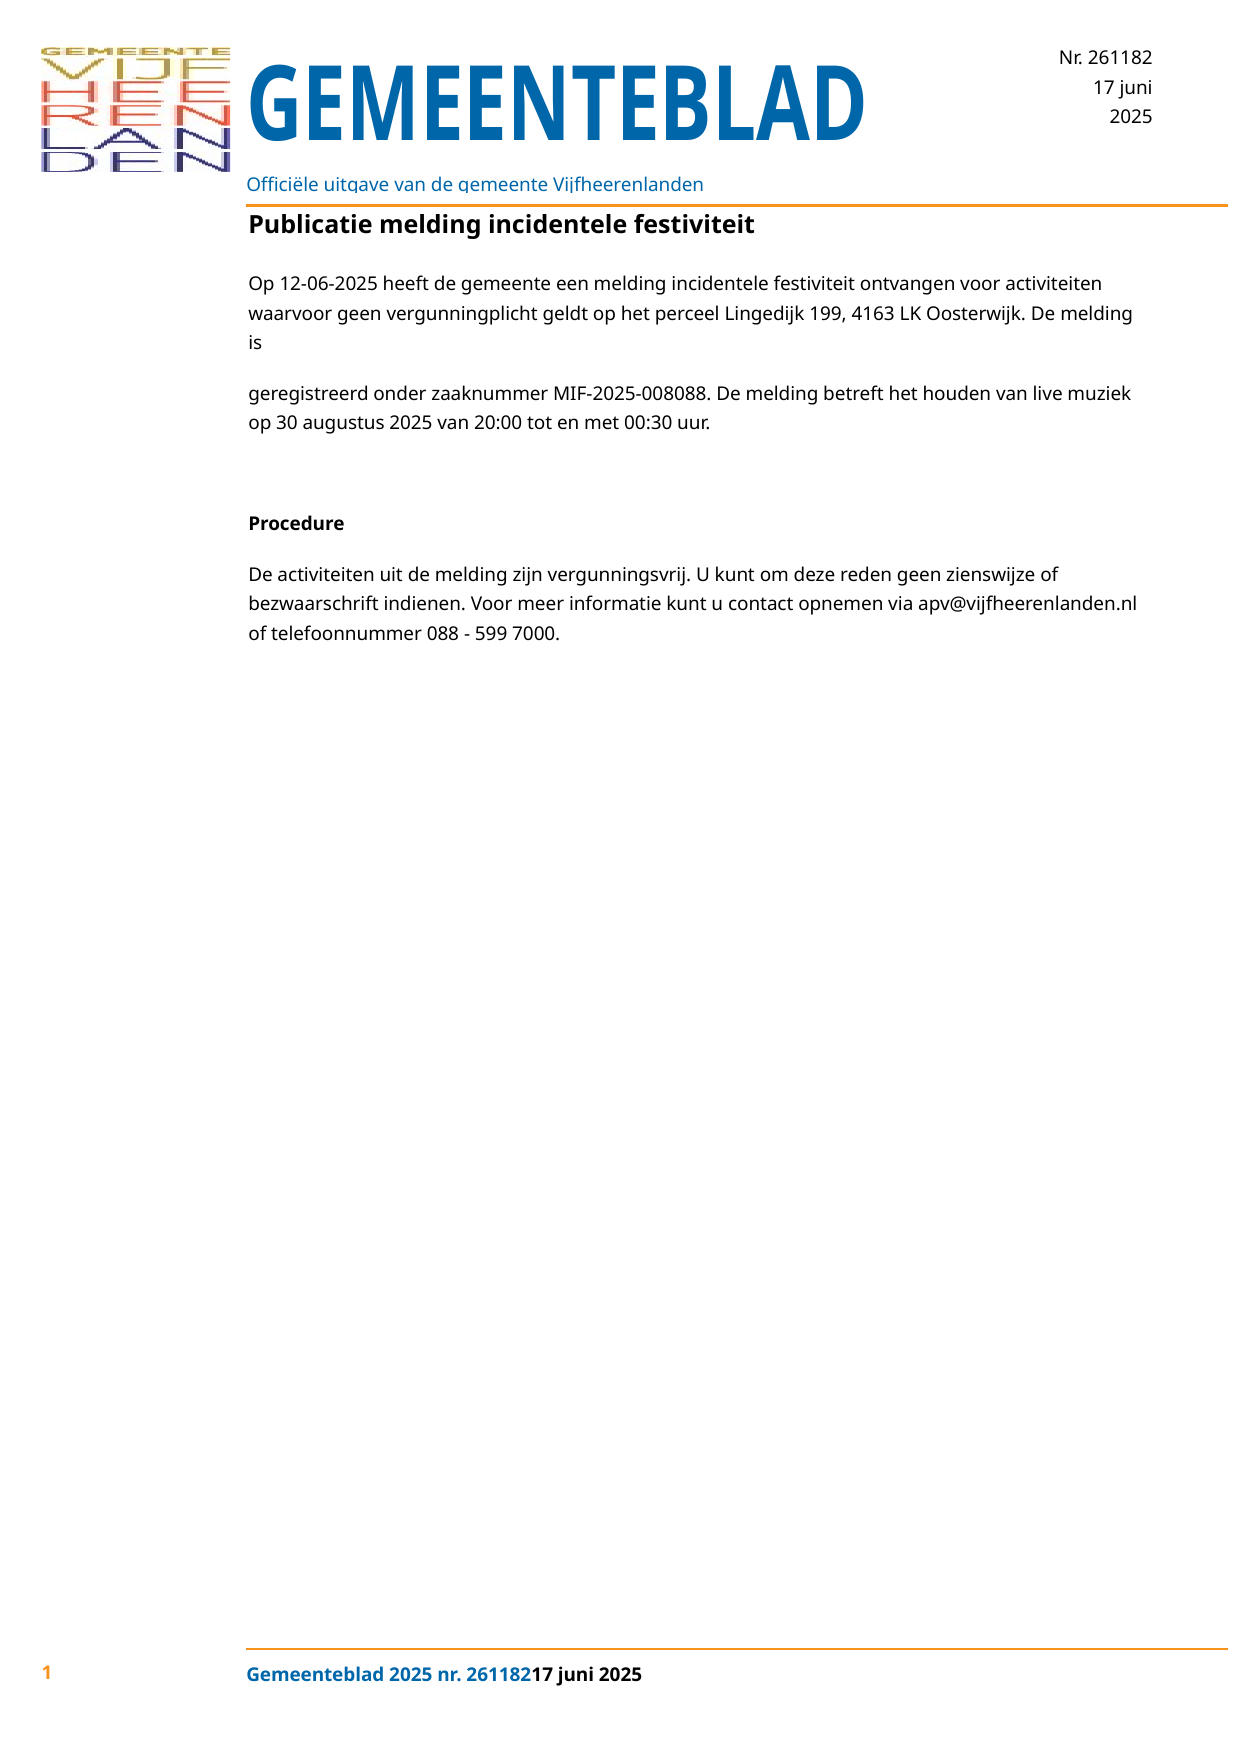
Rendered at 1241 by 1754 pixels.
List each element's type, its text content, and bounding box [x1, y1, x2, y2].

text Procedure [248, 510, 1152, 536]
picture [41, 47, 231, 172]
text geregistreerd onder zaaknummer MIF-2025-008088. De melding betreft het houden van live muziek op 30 augustus 2025 van 20:00 tot en met 00:30 uur. [248, 380, 1152, 435]
text Op 12-06-2025 heeft de gemeente een melding incidentele festiviteit ontvangen voor activiteiten waarvoor geen vergunningplicht geldt op het perceel Lingedijk 199, 4163 LK Oosterwijk. De melding is [248, 270, 1152, 355]
text Publicatie melding incidentele festiviteit [248, 207, 1152, 241]
text De activiteiten uit de melding zijn vergunningsvrij. U kunt om deze reden geen zienswijze of bezwaarschrift indienen. Voor meer informatie kunt u contact opnemen via apv@vijfheerenlanden.nl of telefoonnummer 088 - 599 7000. [248, 561, 1152, 646]
